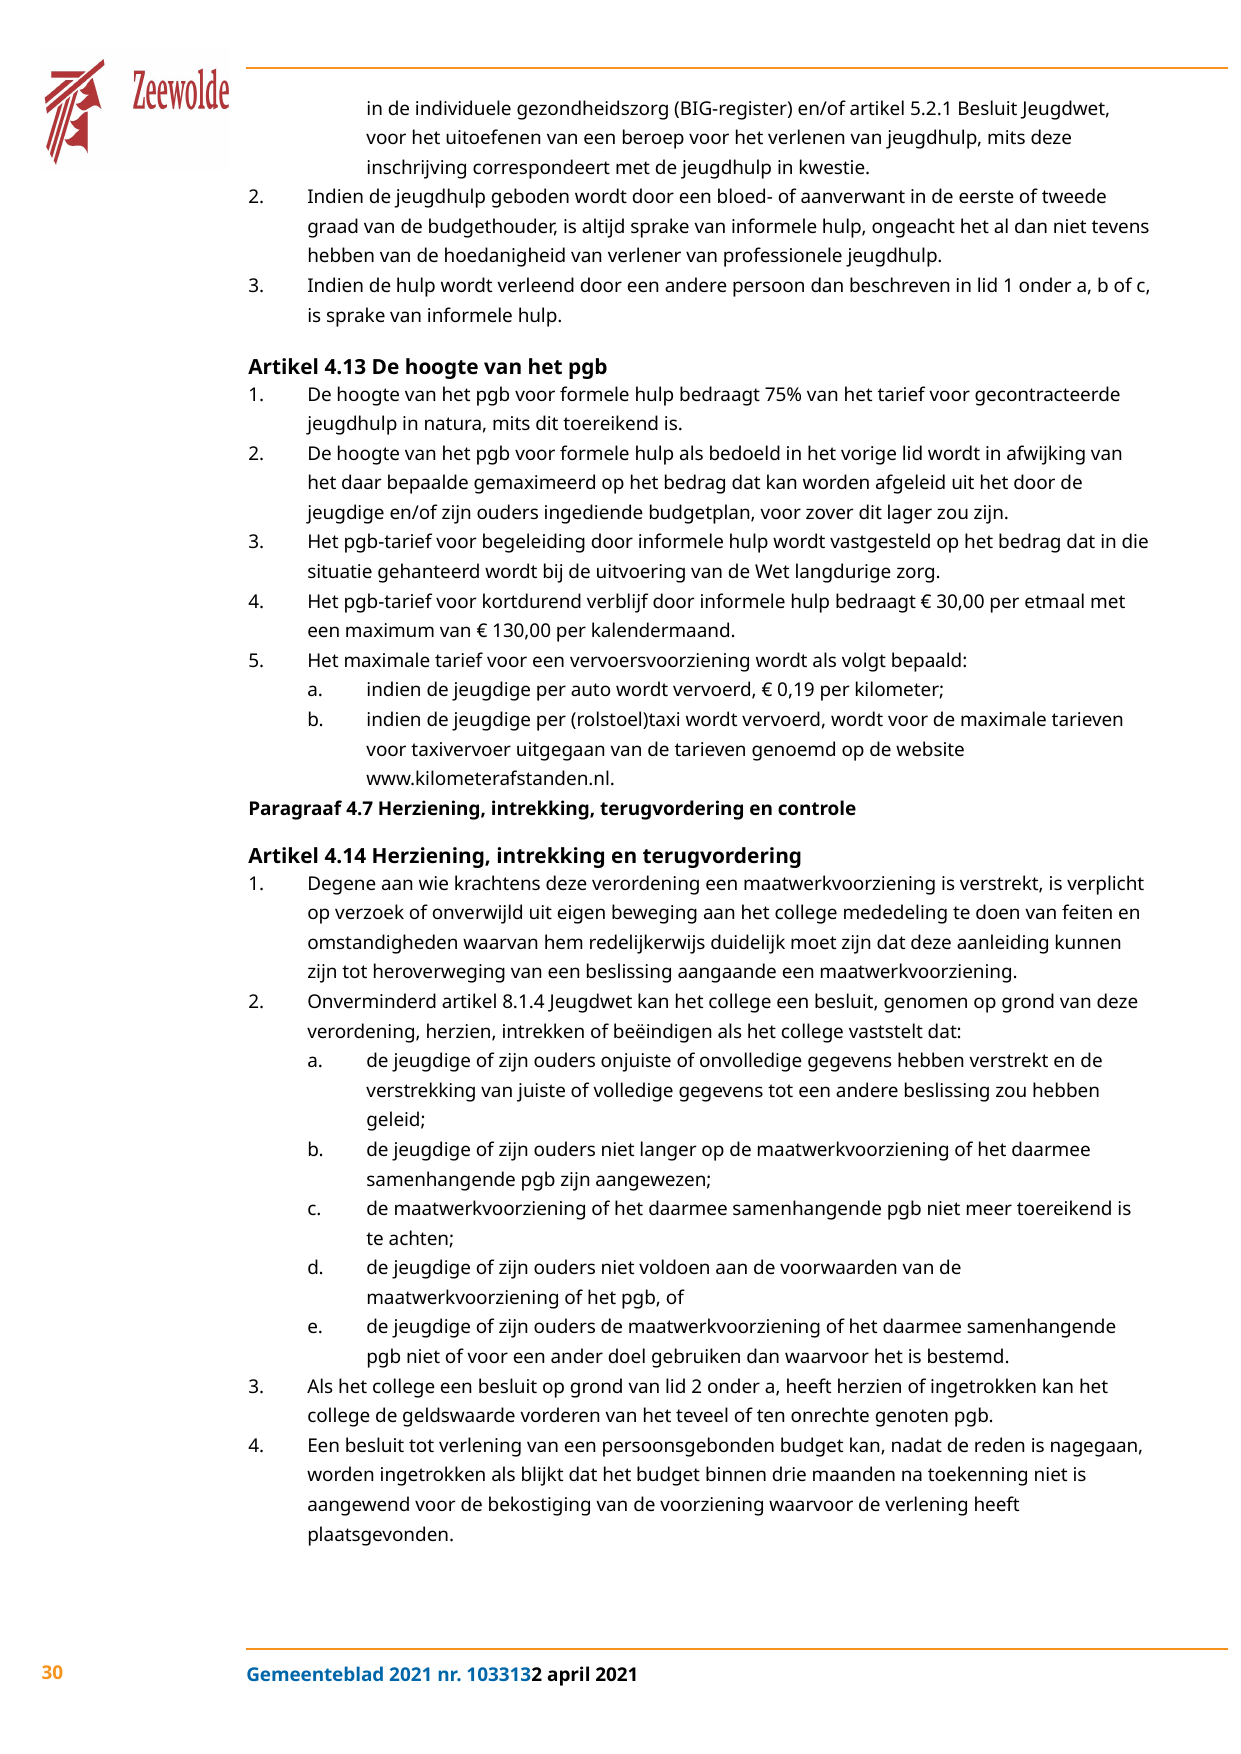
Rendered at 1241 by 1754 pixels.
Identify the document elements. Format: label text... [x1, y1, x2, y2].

list de jeugdige of zijn ouders niet langer op de maatwerkvoorziening of het daarmee samenhangende pgb zijn aangewezen; [307, 1136, 1152, 1191]
list Degene aan wie krachtens deze verordening een maatwerkvoorziening is verstrekt, is verplicht op verzoek of onverwijld uit eigen beweging aan het college mededeling te doen van feiten en omstandigheden waarvan hem redelijkerwijs duidelijk moet zijn dat deze aanleiding kunnen zijn tot heroverweging van een beslissing aangaande een maatwerkvoorziening. [248, 870, 1152, 984]
text Paragraaf 4.7 Herziening, intrekking, terugvordering en controle [248, 795, 1152, 821]
list indien de jeugdige per (rolstoel)taxi wordt vervoerd, wordt voor de maximale tarieven voor taxivervoer uitgegaan van de tarieven genoemd op de website www.kilometerafstanden.nl. [307, 706, 1152, 791]
list Indien de hulp wordt verleend door een andere persoon dan beschreven in lid 1 onder a, b of c, is sprake van informele hulp. [248, 272, 1152, 328]
list De hoogte van het pgb voor formele hulp bedraagt 75% van het tarief voor gecontracteerde jeugdhulp in natura, mits dit toereikend is. [248, 381, 1152, 436]
list Indien de jeugdhulp geboden wordt door een bloed- of aanverwant in de eerste of tweede graad van de budgethouder, is altijd sprake van informele hulp, ongeacht het al dan niet tevens hebben van de hoedanigheid van verlener van professionele jeugdhulp. [248, 183, 1152, 268]
list Als het college een besluit op grond van lid 2 onder a, heeft herzien of ingetrokken kan het college de geldswaarde vorderen van het teveel of ten onrechte genoten pgb. [248, 1373, 1152, 1428]
list de maatwerkvoorziening of het daarmee samenhangende pgb niet meer toereikend is te achten; [307, 1195, 1152, 1251]
list indien de jeugdige per auto wordt vervoerd, € 0,19 per kilometer; [307, 677, 1152, 702]
text Artikel 4.14 Herziening, intrekking en terugvordering [248, 841, 1152, 870]
list de jeugdige of zijn ouders niet voldoen aan de voorwaarden van de maatwerkvoorziening of het pgb, of [307, 1254, 1152, 1310]
list de jeugdige of zijn ouders de maatwerkvoorziening of het daarmee samenhangende pgb niet of voor een ander doel gebruiken dan waarvoor het is bestemd. [307, 1314, 1152, 1369]
text Artikel 4.13 De hoogte van het pgb [248, 352, 1152, 381]
list Een besluit tot verlening van een persoonsgebonden budget kan, nadat de reden is nagegaan, worden ingetrokken als blijkt dat het budget binnen drie maanden na toekenning niet is aangewend voor de bekostiging van de voorziening waarvoor de verlening heeft plaatsgevonden. [248, 1432, 1152, 1546]
list De hoogte van het pgb voor formele hulp als bedoeld in het vorige lid wordt in afwijking van het daar bepaalde gemaximeerd op het bedrag dat kan worden afgeleid uit het door de jeugdige en/of zijn ouders ingediende budgetplan, voor zover dit lager zou zijn. [248, 440, 1152, 525]
list in de individuele gezondheidszorg (BIG-register) en/of artikel 5.2.1 Besluit Jeugdwet, voor het uitoefenen van een beroep voor het verlenen van jeugdhulp, mits deze inschrijving correspondeert met de jeugdhulp in kwestie. [307, 95, 1152, 180]
list Het pgb-tarief voor kortdurend verblijf door informele hulp bedraagt € 30,00 per etmaal met een maximum van € 130,00 per kalendermaand. [248, 588, 1152, 643]
list Het pgb-tarief voor begeleiding door informele hulp wordt vastgesteld op het bedrag dat in die situatie gehanteerd wordt bij de uitvoering van de Wet langdurige zorg. [248, 529, 1152, 584]
list Het maximale tarief voor een vervoersvoorziening wordt als volgt bepaald: [248, 647, 1152, 673]
picture [41, 47, 231, 172]
list Onverminderd artikel 8.1.4 Jeugdwet kan het college een besluit, genomen op grond van deze verordening, herzien, intrekken of beëindigen als het college vaststelt dat: [248, 988, 1152, 1043]
list de jeugdige of zijn ouders onjuiste of onvolledige gegevens hebben verstrekt en de verstrekking van juiste of volledige gegevens tot een andere beslissing zou hebben geleid; [307, 1047, 1152, 1132]
